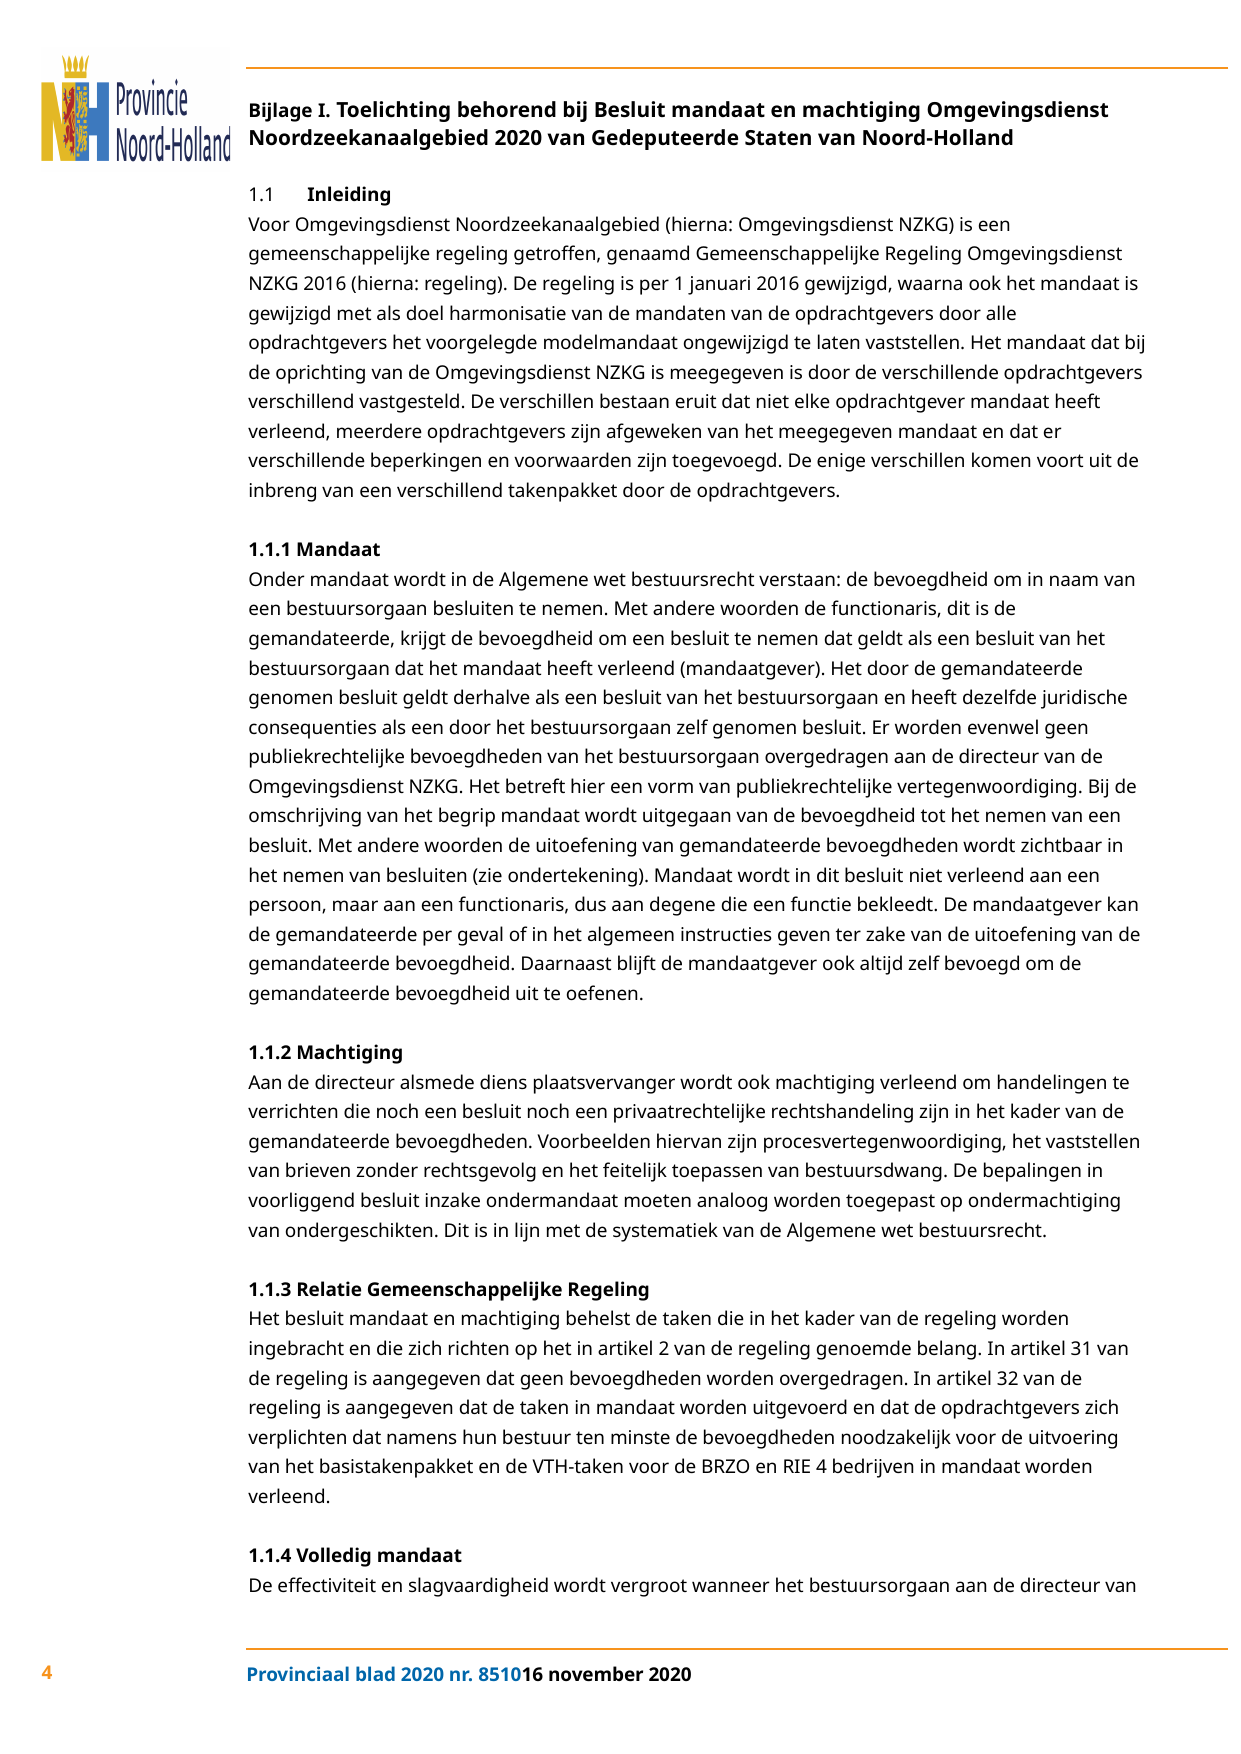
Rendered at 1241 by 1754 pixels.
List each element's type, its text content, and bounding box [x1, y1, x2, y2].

picture [41, 47, 231, 172]
text 1.1.3 Relatie Gemeenschappelijke Regeling [248, 1276, 1152, 1302]
text Het besluit mandaat en machtiging behelst de taken die in het kader van de regeling worden ingebracht en die zich richten op het in artikel 2 van de regeling genoemde belang. In artikel 31 van de regeling is aangegeven dat geen bevoegdheden worden overgedragen. In artikel 32 van de regeling is aangegeven dat de taken in mandaat worden uitgevoerd en dat de opdrachtgevers zich verplichten dat namens hun bestuur ten minste de bevoegdheden noodzakelijk voor de uitvoering van het basistakenpakket en de VTH-taken voor de BRZO en RIE 4 bedrijven in mandaat worden verleend. [248, 1306, 1152, 1509]
text 1.1.1 Mandaat [248, 536, 1152, 562]
text Onder mandaat wordt in de Algemene wet bestuursrecht verstaan: de bevoegdheid om in naam van een bestuursorgaan besluiten te nemen. Met andere woorden de functionaris, dit is de gemandateerde, krijgt de bevoegdheid om een besluit te nemen dat geldt als een besluit van het bestuursorgaan dat het mandaat heeft verleend (mandaatgever). Het door de gemandateerde genomen besluit geldt derhalve als een besluit van het bestuursorgaan en heeft dezelfde juridische consequenties als een door het bestuursorgaan zelf genomen besluit. Er worden evenwel geen publiekrechtelijke bevoegdheden van het bestuursorgaan overgedragen aan de directeur van de Omgevingsdienst NZKG. Het betreft hier een vorm van publiekrechtelijke vertegenwoordiging. Bij de omschrijving van het begrip mandaat wordt uitgegaan van de bevoegdheid tot het nemen van een besluit. Met andere woorden de uitoefening van gemandateerde bevoegdheden wordt zichtbaar in het nemen van besluiten (zie ondertekening). Mandaat wordt in dit besluit niet verleend aan een persoon, maar aan een functionaris, dus aan degene die een functie bekleedt. De mandaatgever kan de gemandateerde per geval of in het algemeen instructies geven ter zake van de uitoefening van de gemandateerde bevoegdheid. Daarnaast blijft de mandaatgever ook altijd zelf bevoegd om de gemandateerde bevoegdheid uit te oefenen. [248, 566, 1152, 1006]
text De effectiviteit en slagvaardigheid wordt vergroot wanneer het bestuursorgaan aan de directeur van [248, 1572, 1152, 1597]
text 1.1.2 Machtiging [248, 1039, 1152, 1065]
text Voor Omgevingsdienst Noordzeekanaalgebied (hierna: Omgevingsdienst NZKG) is een gemeenschappelijke regeling getroffen, genaamd Gemeenschappelijke Regeling Omgevingsdienst NZKG 2016 (hierna: regeling). De regeling is per 1 januari 2016 gewijzigd, waarna ook het mandaat is gewijzigd met als doel harmonisatie van de mandaten van de opdrachtgevers door alle opdrachtgevers het voorgelegde modelmandaat ongewijzigd te laten vaststellen. Het mandaat dat bij de oprichting van de Omgevingsdienst NZKG is meegegeven is door de verschillende opdrachtgevers verschillend vastgesteld. De verschillen bestaan eruit dat niet elke opdrachtgever mandaat heeft verleend, meerdere opdrachtgevers zijn afgeweken van het meegegeven mandaat en dat er verschillende beperkingen en voorwaarden zijn toegevoegd. De enige verschillen komen voort uit de inbreng van een verschillend takenpakket door de opdrachtgevers. [248, 211, 1152, 503]
text Aan de directeur alsmede diens plaatsvervanger wordt ook machtiging verleend om handelingen te verrichten die noch een besluit noch een privaatrechtelijke rechtshandeling zijn in het kader van de gemandateerde bevoegdheden. Voorbeelden hiervan zijn procesvertegenwoordiging, het vaststellen van brieven zonder rechtsgevolg en het feitelijk toepassen van bestuursdwang. De bepalingen in voorliggend besluit inzake ondermandaat moeten analoog worden toegepast op ondermachtiging van ondergeschikten. Dit is in lijn met de systematiek van de Algemene wet bestuursrecht. [248, 1069, 1152, 1242]
text Bijlage I. Toelichting behorend bij Besluit mandaat en machtiging Omgevingsdienst Noordzeekanaalgebied 2020 van Gedeputeerde Staten van Noord-Holland [248, 95, 1152, 152]
text 1.1.4 Volledig mandaat [248, 1542, 1152, 1568]
list Inleiding [248, 181, 1152, 207]
